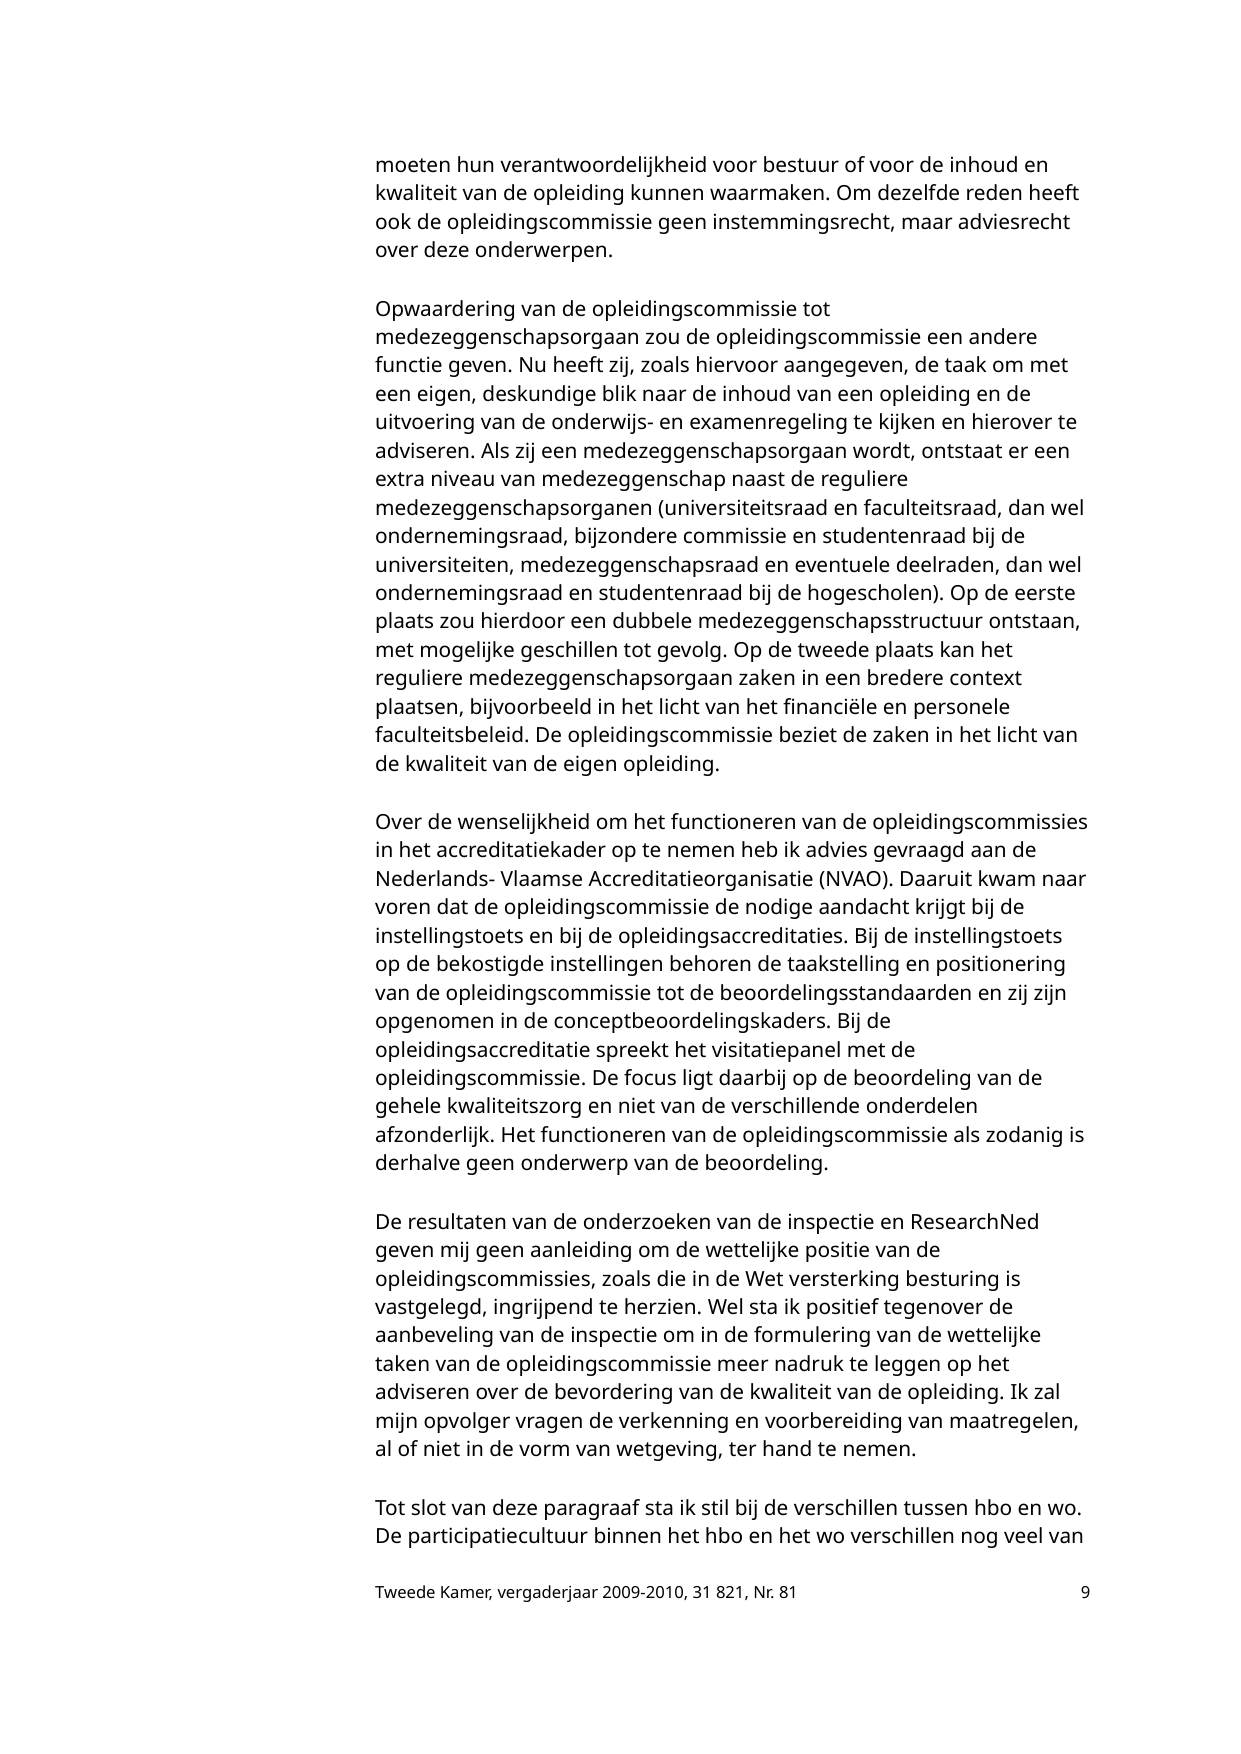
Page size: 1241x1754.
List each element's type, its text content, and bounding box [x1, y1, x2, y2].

text De resultaten van de onderzoeken van de inspectie en ResearchNed geven mij geen aanleiding om de wettelijke positie van de opleidingscommissies, zoals die in de Wet versterking besturing is vastgelegd, ingrijpend te herzien. Wel sta ik positief tegenover de aanbeveling van de inspectie om in de formulering van de wettelijke taken van de opleidingscommissie meer nadruk te leggen op het adviseren over de bevordering van de kwaliteit van de opleiding. Ik zal mijn opvolger vragen de verkenning en voorbereiding van maatregelen, al of niet in de vorm van wetgeving, ter hand te nemen. [375, 1207, 1090, 1463]
text Opwaardering van de opleidingscommissie tot medezeggenschapsorgaan zou de opleidingscommissie een andere functie geven. Nu heeft zij, zoals hiervoor aangegeven, de taak om met een eigen, deskundige blik naar de inhoud van een opleiding en de uitvoering van de onderwijs- en examenregeling te kijken en hierover te adviseren. Als zij een medezeggenschapsorgaan wordt, ontstaat er een extra niveau van medezeggenschap naast de reguliere medezeggenschapsorganen (universiteitsraad en faculteitsraad, dan wel ondernemingsraad, bijzondere commissie en studentenraad bij de universiteiten, medezeggenschapsraad en eventuele deelraden, dan wel ondernemingsraad en studentenraad bij de hogescholen). Op de eerste plaats zou hierdoor een dubbele medezeggenschapsstructuur ontstaan, met mogelijke geschillen tot gevolg. Op de tweede plaats kan het reguliere medezeggenschapsorgaan zaken in een bredere context plaatsen, bijvoorbeeld in het licht van het financiële en personele faculteitsbeleid. De opleidingscommissie beziet de zaken in het licht van de kwaliteit van de eigen opleiding. [375, 294, 1090, 777]
text moeten hun verantwoordelijkheid voor bestuur of voor de inhoud en kwaliteit van de opleiding kunnen waarmaken. Om dezelfde reden heeft ook de opleidingscommissie geen instemmingsrecht, maar adviesrecht over deze onderwerpen. [375, 150, 1090, 264]
text Over de wenselijkheid om het functioneren van de opleidingscommissies in het accreditatiekader op te nemen heb ik advies gevraagd aan de Nederlands- Vlaamse Accreditatieorganisatie (NVAO). Daaruit kwam naar voren dat de opleidingscommissie de nodige aandacht krijgt bij de instellingstoets en bij de opleidingsaccreditaties. Bij de instellingstoets op de bekostigde instellingen behoren de taakstelling en positionering van de opleidingscommissie tot de beoordelingsstandaarden en zij zijn opgenomen in de conceptbeoordelingskaders. Bij de opleidingsaccreditatie spreekt het visitatiepanel met de opleidingscommissie. De focus ligt daarbij op de beoordeling van de gehele kwaliteitszorg en niet van de verschillende onderdelen afzonderlijk. Het functioneren van de opleidingscommissie als zodanig is derhalve geen onderwerp van de beoordeling. [375, 807, 1090, 1177]
text Tot slot van deze paragraaf sta ik stil bij de verschillen tussen hbo en wo. [375, 1493, 1090, 1521]
text De participatiecultuur binnen het hbo en het wo verschillen nog veel van [375, 1521, 1090, 1550]
